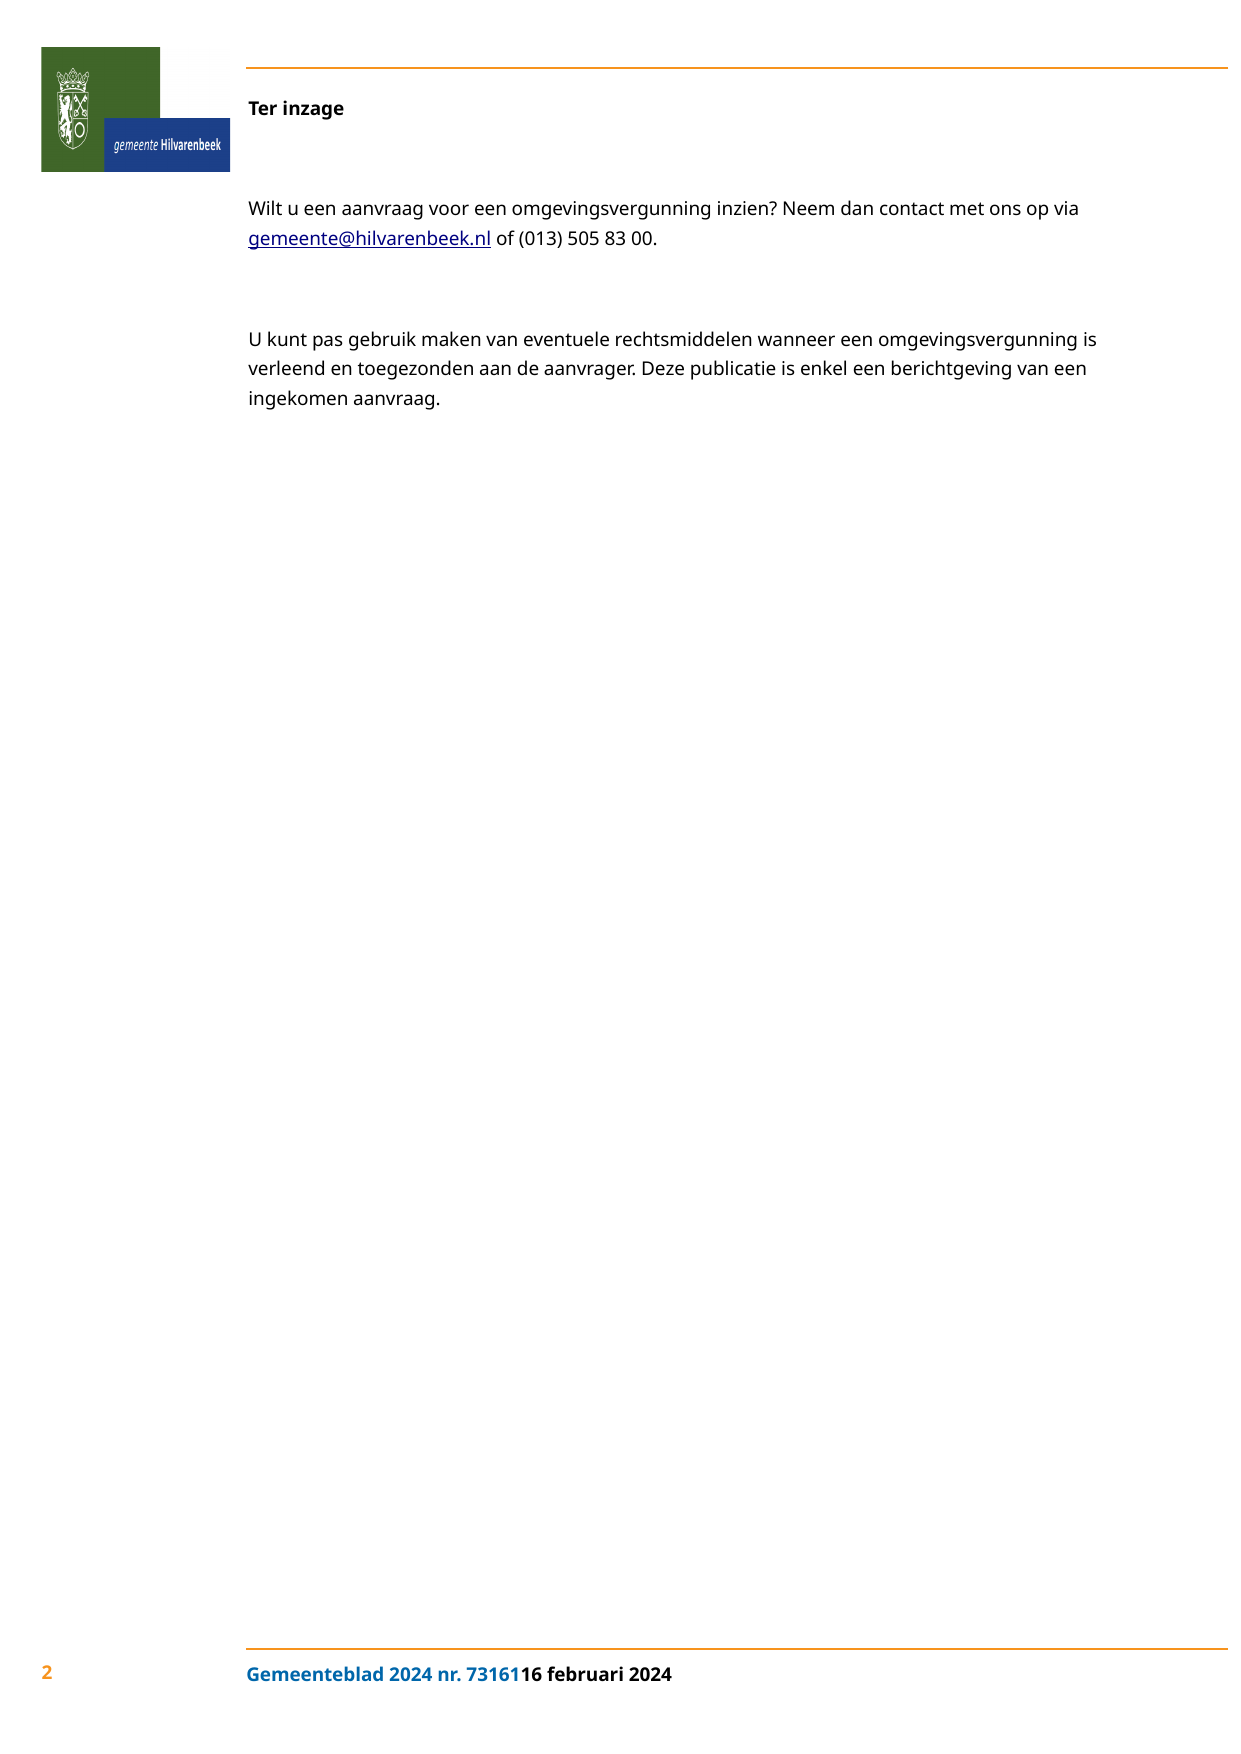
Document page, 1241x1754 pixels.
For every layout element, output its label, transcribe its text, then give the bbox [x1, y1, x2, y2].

picture [41, 47, 231, 172]
text Wilt u een aanvraag voor een omgevingsvergunning inzien? Neem dan contact met ons op via gemeente@hilvarenbeek.nl of (013) 505 83 00. [248, 196, 1152, 251]
text Ter inzage [248, 95, 1152, 121]
text U kunt pas gebruik maken van eventuele rechtsmiddelen wanneer een omgevingsvergunning is verleend en toegezonden aan de aanvrager. Deze publicatie is enkel een berichtgeving van een ingekomen aanvraag. [248, 326, 1152, 411]
